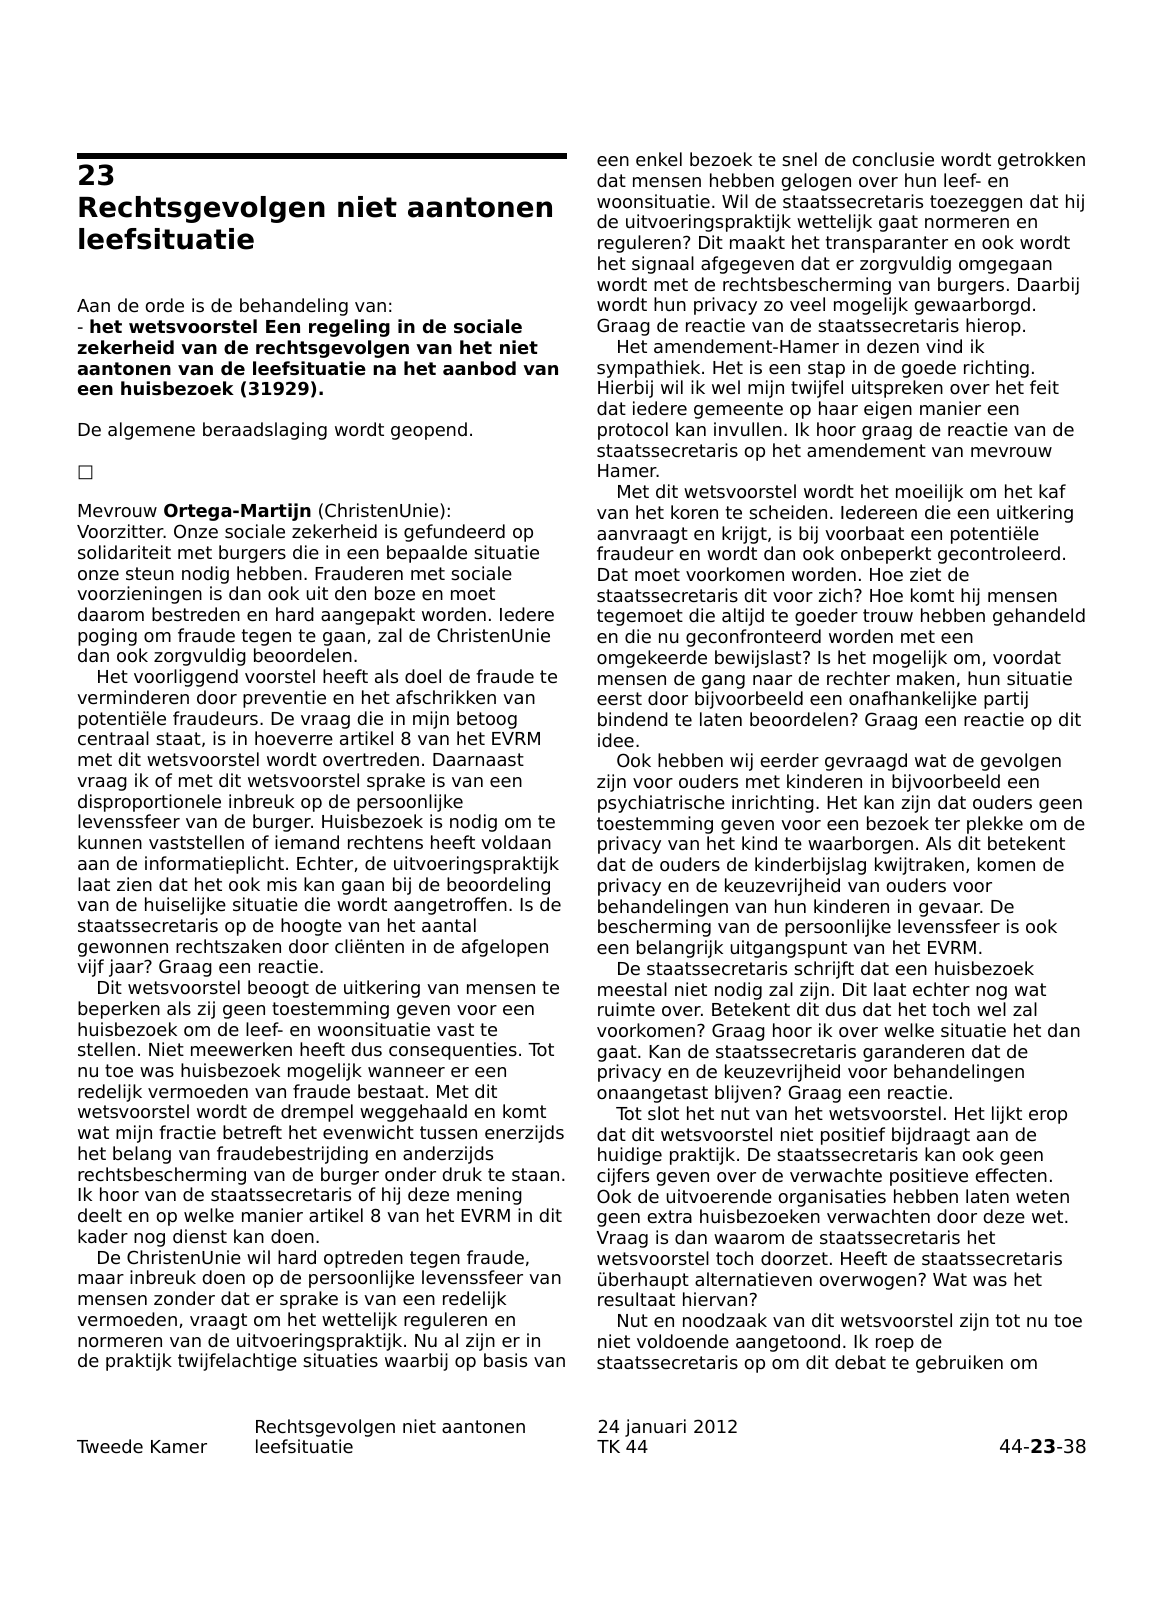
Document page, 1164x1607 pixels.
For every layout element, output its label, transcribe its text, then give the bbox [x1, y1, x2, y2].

text Nut en noodzaak van dit wetsvoorstel zijn tot nu toe niet voldoende aangetoond. Ik roep de staatssecretaris op om dit debat te gebruiken om [596, 1311, 1087, 1373]
title 23 Rechtsgevolgen niet aantonen leefsituatie [77, 159, 567, 256]
text Het voorliggend voorstel heeft als doel de fraude te verminderen door preventie en het afschrikken van potentiële fraudeurs. De vraag die in mijn betoog centraal staat, is in hoeverre artikel 8 van het EVRM met dit wetsvoorstel wordt overtreden. Daarnaast vraag ik of met dit wetsvoorstel sprake is van een disproportionele inbreuk op de persoonlijke levenssfeer van de burger. Huisbezoek is nodig om te kunnen vaststellen of iemand rechtens heeft voldaan aan de informatieplicht. Echter, de uitvoeringspraktijk laat zien dat het ook mis kan gaan bij de beoordeling van de huiselijke situatie die wordt aangetroffen. Is de staatssecretaris op de hoogte van het aantal gewonnen rechtszaken door cliënten in de afgelopen vijf jaar? Graag een reactie. [77, 667, 567, 978]
text - het wetsvoorstel Een regeling in de sociale zekerheid van de rechtsgevolgen van het niet aantonen van de leefsituatie na het aanbod van een huisbezoek (31929). [77, 317, 567, 400]
text De ChristenUnie wil hard optreden tegen fraude, maar inbreuk doen op de persoonlijke levenssfeer van mensen zonder dat er sprake is van een redelijk vermoeden, vraagt om het wettelijk reguleren en normeren van de uitvoeringspraktijk. Nu al zijn er in de praktijk twijfelachtige situaties waarbij op basis van [77, 1247, 567, 1372]
text De staatssecretaris schrijft dat een huisbezoek meestal niet nodig zal zijn. Dit laat echter nog wat ruimte over. Betekent dit dus dat het toch wel zal voorkomen? Graag hoor ik over welke situatie het dan gaat. Kan de staatssecretaris garanderen dat de privacy en de keuzevrijheid voor behandelingen onaangetast blijven? Graag een reactie. [596, 959, 1087, 1104]
text Tot slot het nut van het wetsvoorstel. Het lijkt erop dat dit wetsvoorstel niet positief bijdraagt aan de huidige praktijk. De staatssecretaris kan ook geen cijfers geven over de verwachte positieve effecten. Ook de uitvoerende organisaties hebben laten weten geen extra huisbezoeken verwachten door deze wet. Vraag is dan waarom de staatssecretaris het wetsvoorstel toch doorzet. Heeft de staatssecretaris überhaupt alternatieven overwogen? Wat was het resultaat hiervan? [596, 1104, 1087, 1311]
text Dit wetsvoorstel beoogt de uitkering van mensen te beperken als zij geen toestemming geven voor een huisbezoek om de leef- en woonsituatie vast te stellen. Niet meewerken heeft dus consequenties. Tot nu toe was huisbezoek mogelijk wanneer er een redelijk vermoeden van fraude bestaat. Met dit wetsvoorstel wordt de drempel weggehaald en komt wat mijn fractie betreft het evenwicht tussen enerzijds het belang van fraudebestrijding en anderzijds rechtsbescherming van de burger onder druk te staan. Ik hoor van de staatssecretaris of hij deze mening deelt en op welke manier artikel 8 van het EVRM in dit kader nog dienst kan doen. [77, 978, 567, 1247]
text De algemene beraadslaging wordt geopend. [77, 420, 567, 441]
text Ook hebben wij eerder gevraagd wat de gevolgen zijn voor ouders met kinderen in bijvoorbeeld een psychiatrische inrichting. Het kan zijn dat ouders geen toestemming geven voor een bezoek ter plekke om de privacy van het kind te waarborgen. Als dit betekent dat de ouders de kinderbijslag kwijtraken, komen de privacy en de keuzevrijheid van ouders voor behandelingen van hun kinderen in gevaar. De bescherming van de persoonlijke levenssfeer is ook een belangrijk uitgangspunt van het EVRM. [596, 751, 1087, 959]
text Aan de orde is de behandeling van: [77, 296, 567, 317]
text een enkel bezoek te snel de conclusie wordt getrokken dat mensen hebben gelogen over hun leef- en woonsituatie. Wil de staatssecretaris toezeggen dat hij de uitvoeringspraktijk wettelijk gaat normeren en reguleren? Dit maakt het transparanter en ook wordt het signaal afgegeven dat er zorgvuldig omgegaan wordt met de rechtsbescherming van burgers. Daarbij wordt hun privacy zo veel mogelijk gewaarborgd. Graag de reactie van de staatssecretaris hierop. [596, 150, 1087, 337]
text Met dit wetsvoorstel wordt het moeilijk om het kaf van het koren te scheiden. Iedereen die een uitkering aanvraagt en krijgt, is bij voorbaat een potentiële fraudeur en wordt dan ook onbeperkt gecontroleerd. Dat moet voorkomen worden. Hoe ziet de staatssecretaris dit voor zich? Hoe komt hij mensen tegemoet die altijd te goeder trouw hebben gehandeld en die nu geconfronteerd worden met een omgekeerde bewijslast? Is het mogelijk om, voordat mensen de gang naar de rechter maken, hun situatie eerst door bijvoorbeeld een onafhankelijke partij bindend te laten beoordelen? Graag een reactie op dit idee. [596, 482, 1087, 751]
text Mevrouw Ortega-Martijn (ChristenUnie): [77, 501, 567, 522]
text Voorzitter. Onze sociale zekerheid is gefundeerd op solidariteit met burgers die in een bepaalde situatie onze steun nodig hebben. Frauderen met sociale voorzieningen is dan ook uit den boze en moet daarom bestreden en hard aangepakt worden. Iedere poging om fraude tegen te gaan, zal de ChristenUnie dan ook zorgvuldig beoordelen. [77, 522, 567, 667]
text □ [77, 461, 567, 481]
text Het amendement-Hamer in dezen vind ik sympathiek. Het is een stap in de goede richting. Hierbij wil ik wel mijn twijfel uitspreken over het feit dat iedere gemeente op haar eigen manier een protocol kan invullen. Ik hoor graag de reactie van de staatssecretaris op het amendement van mevrouw Hamer. [596, 337, 1087, 482]
